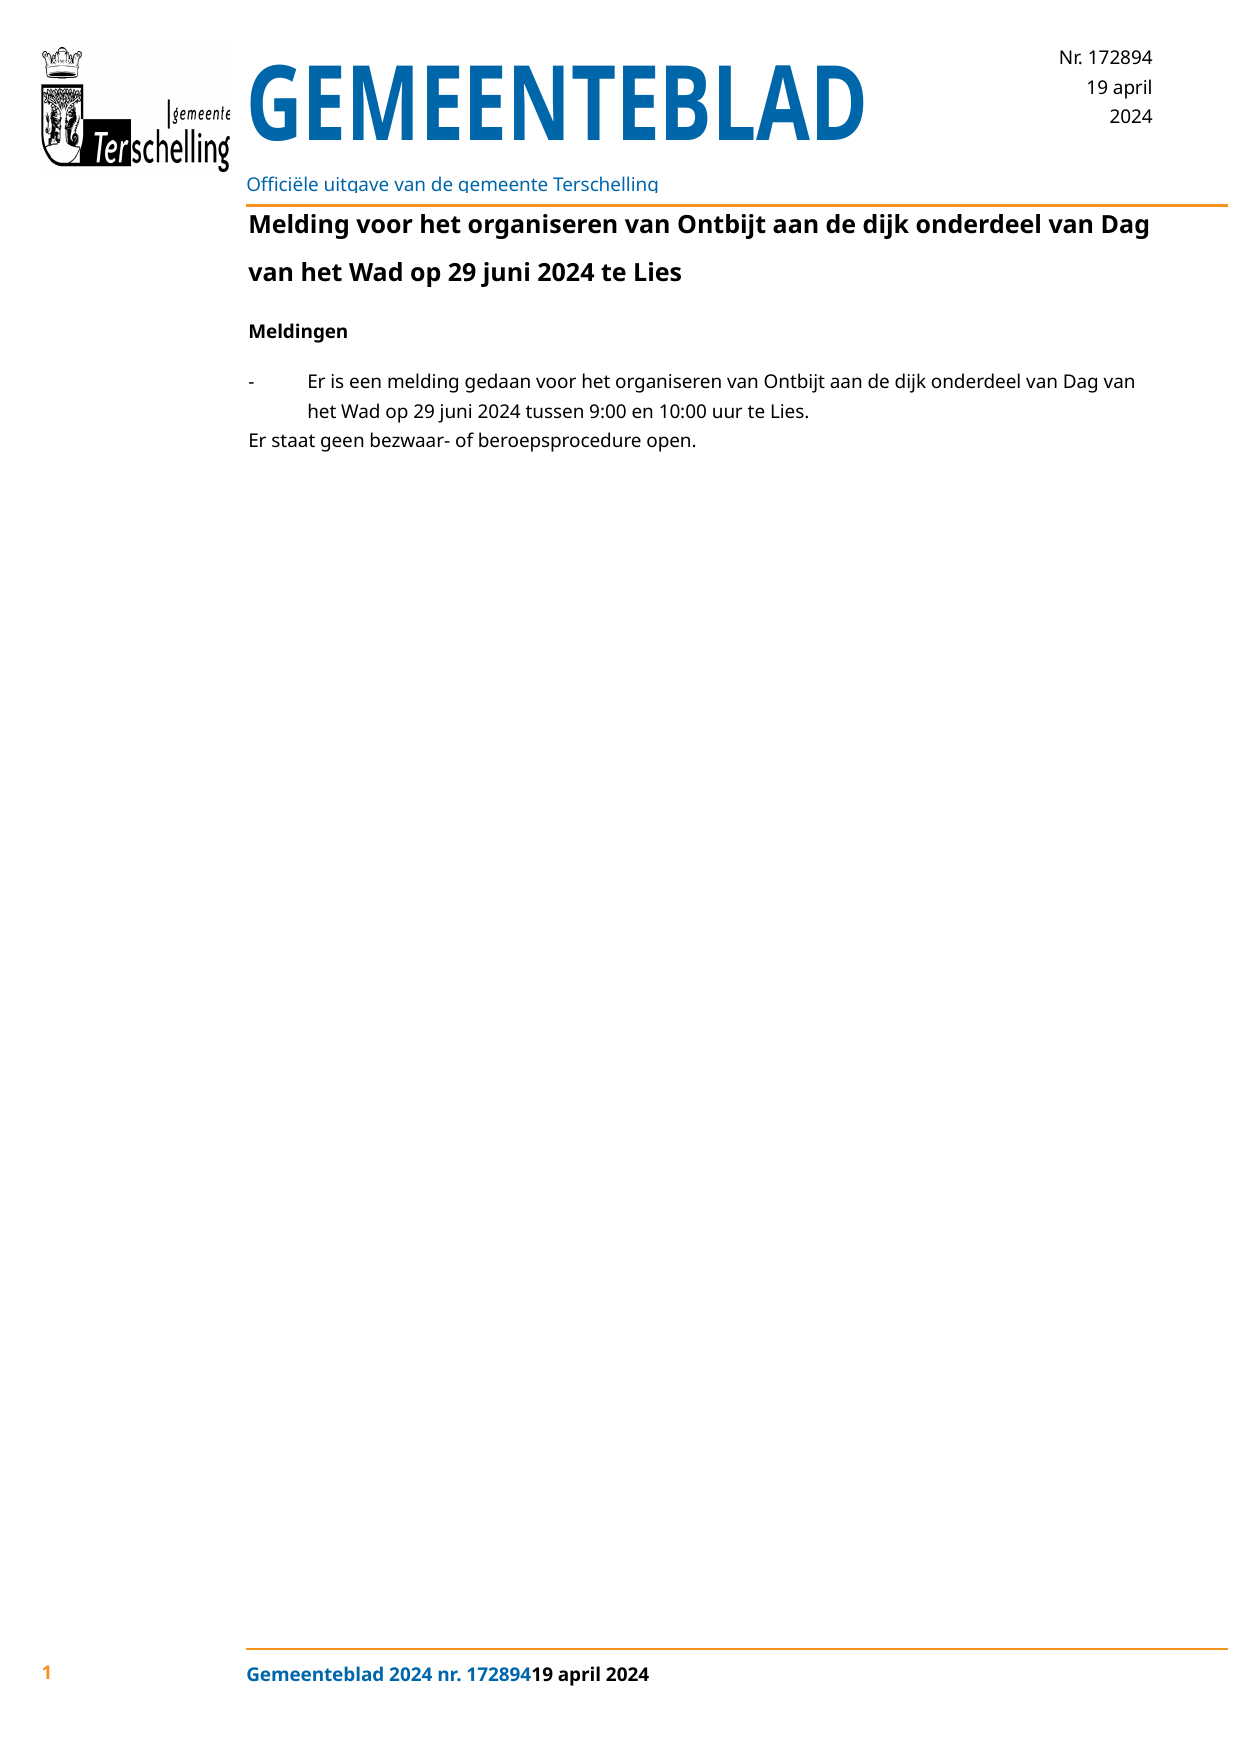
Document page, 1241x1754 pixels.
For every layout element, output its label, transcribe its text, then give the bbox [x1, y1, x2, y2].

list Er is een melding gedaan voor het organiseren van Ontbijt aan de dijk onderdeel van Dag van het Wad op 29 juni 2024 tussen 9:00 en 10:00 uur te Lies. [248, 368, 1152, 424]
text Meldingen [248, 318, 1152, 344]
text Er staat geen bezwaar- of beroepsprocedure open. [248, 427, 1152, 453]
text Melding voor het organiseren van Ontbijt aan de dijk onderdeel van Dag van het Wad op 29 juni 2024 te Lies [248, 207, 1152, 288]
picture [41, 47, 231, 172]
